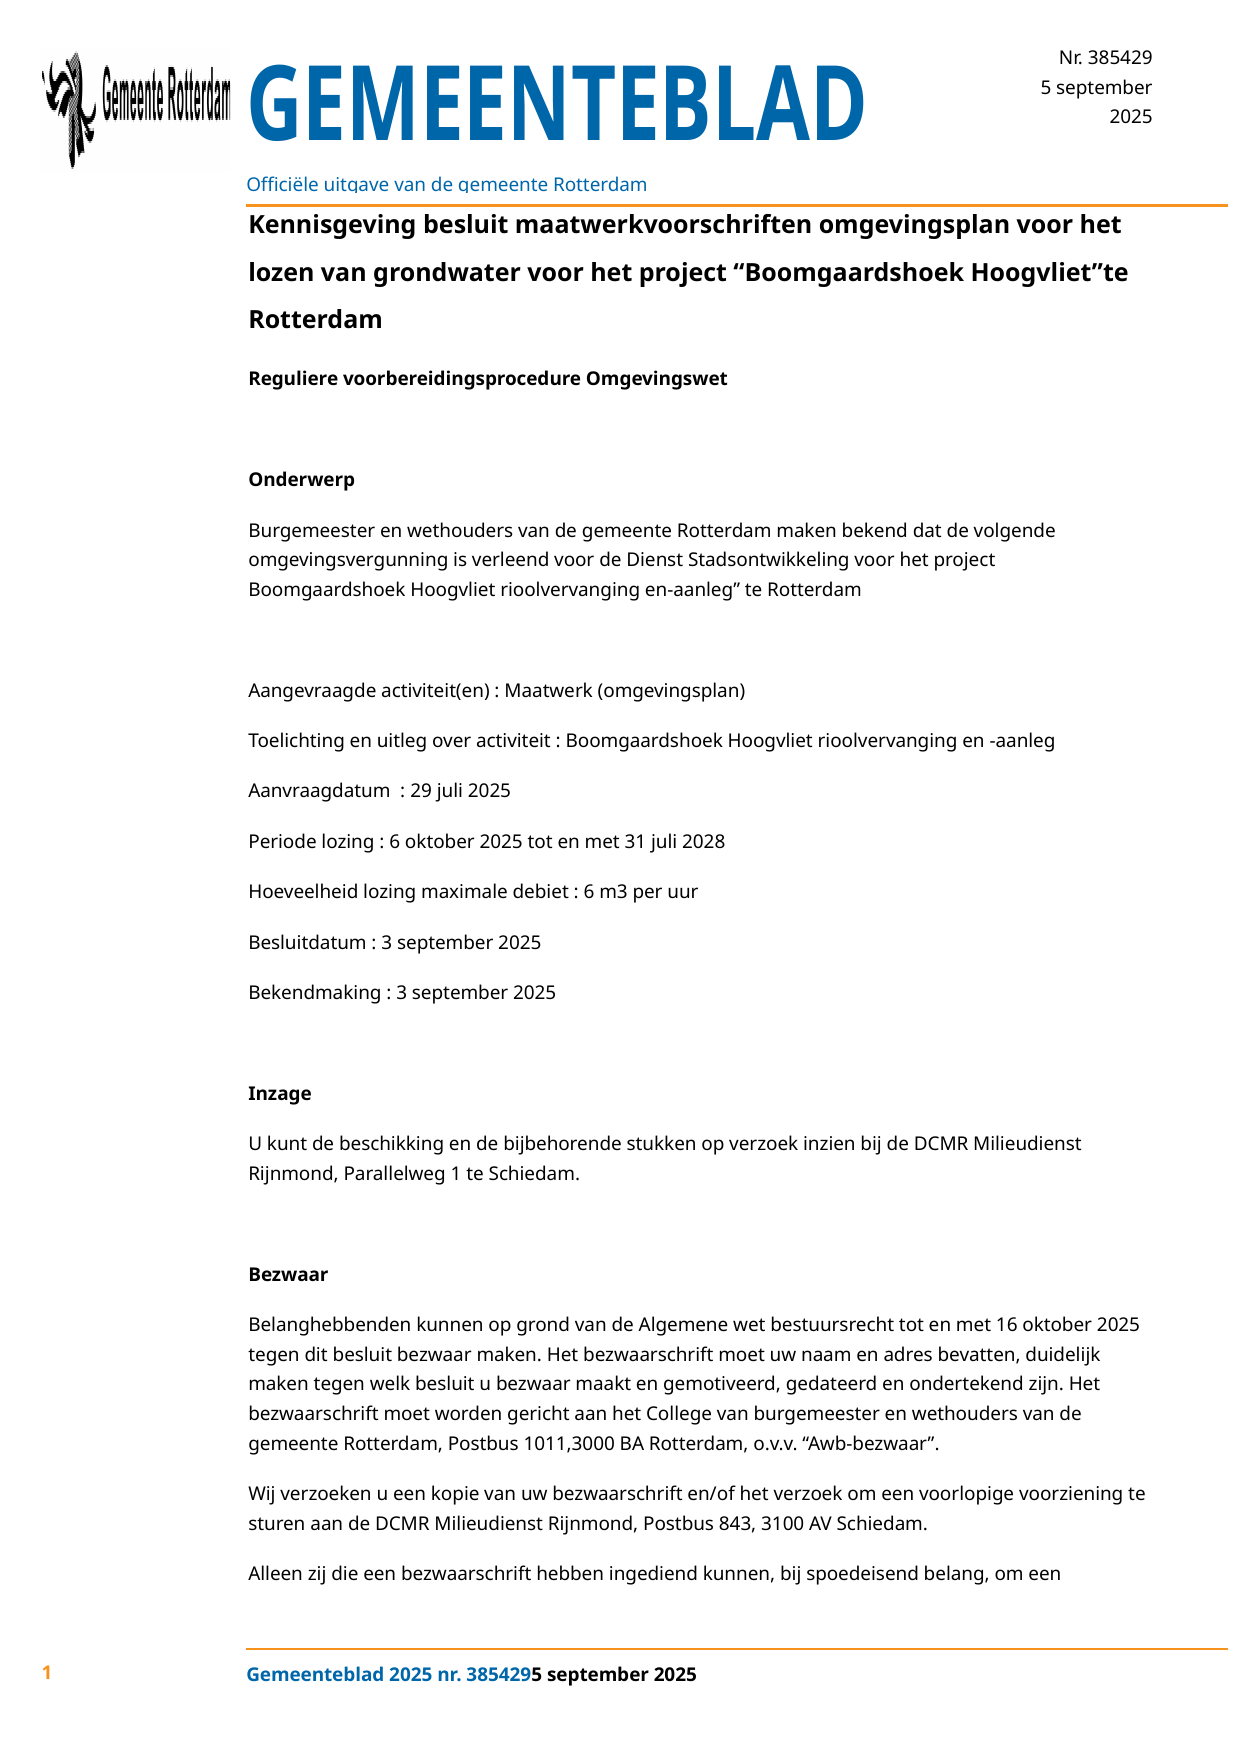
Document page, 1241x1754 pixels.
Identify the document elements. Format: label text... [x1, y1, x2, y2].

text Belanghebbenden kunnen op grond van de Algemene wet bestuursrecht tot en met 16 oktober 2025 tegen dit besluit bezwaar maken. Het bezwaarschrift moet uw naam en adres bevatten, duidelijk maken tegen welk besluit u bezwaar maakt en gemotiveerd, gedateerd en ondertekend zijn. Het bezwaarschrift moet worden gericht aan het College van burgemeester en wethouders van de gemeente Rotterdam, Postbus 1011,3000 BA Rotterdam, o.v.v. “Awb-bezwaar”. [248, 1311, 1152, 1455]
text Hoeveelheid lozing maximale debiet : 6 m3 per uur [248, 878, 1152, 904]
text Reguliere voorbereidingsprocedure Omgevingswet [248, 366, 1152, 391]
text Inzage [248, 1080, 1152, 1106]
text Wij verzoeken u een kopie van uw bezwaarschrift en/of het verzoek om een voorlopige voorziening te sturen aan de DCMR Milieudienst Rijnmond, Postbus 843, 3100 AV Schiedam. [248, 1480, 1152, 1535]
text Aanvraagdatum : 29 juli 2025 [248, 778, 1152, 803]
text Periode lozing : 6 oktober 2025 tot en met 31 juli 2028 [248, 828, 1152, 854]
text Burgemeester en wethouders van de gemeente Rotterdam maken bekend dat de volgende omgevingsvergunning is verleend voor de Dienst Stadsontwikkeling voor het project Boomgaardshoek Hoogvliet rioolvervanging en-aanleg” te Rotterdam [248, 517, 1152, 602]
text Kennisgeving besluit maatwerkvoorschriften omgevingsplan voor het lozen van grondwater voor het project “Boomgaardshoek Hoogvliet”te Rotterdam [248, 207, 1152, 336]
text Onderwerp [248, 466, 1152, 492]
text Aangevraagde activiteit(en) : Maatwerk (omgevingsplan) [248, 677, 1152, 702]
text Alleen zij die een bezwaarschrift hebben ingediend kunnen, bij spoedeisend belang, om een [248, 1560, 1152, 1586]
text Besluitdatum : 3 september 2025 [248, 929, 1152, 954]
text Bezwaar [248, 1261, 1152, 1287]
text Bekendmaking : 3 september 2025 [248, 979, 1152, 1005]
picture [41, 47, 231, 172]
text Toelichting en uitleg over activiteit : Boomgaardshoek Hoogvliet rioolvervanging en -aanleg [248, 727, 1152, 753]
text U kunt de beschikking en de bijbehorende stukken op verzoek inzien bij de DCMR Milieudienst Rijnmond, Parallelweg 1 te Schiedam. [248, 1131, 1152, 1186]
